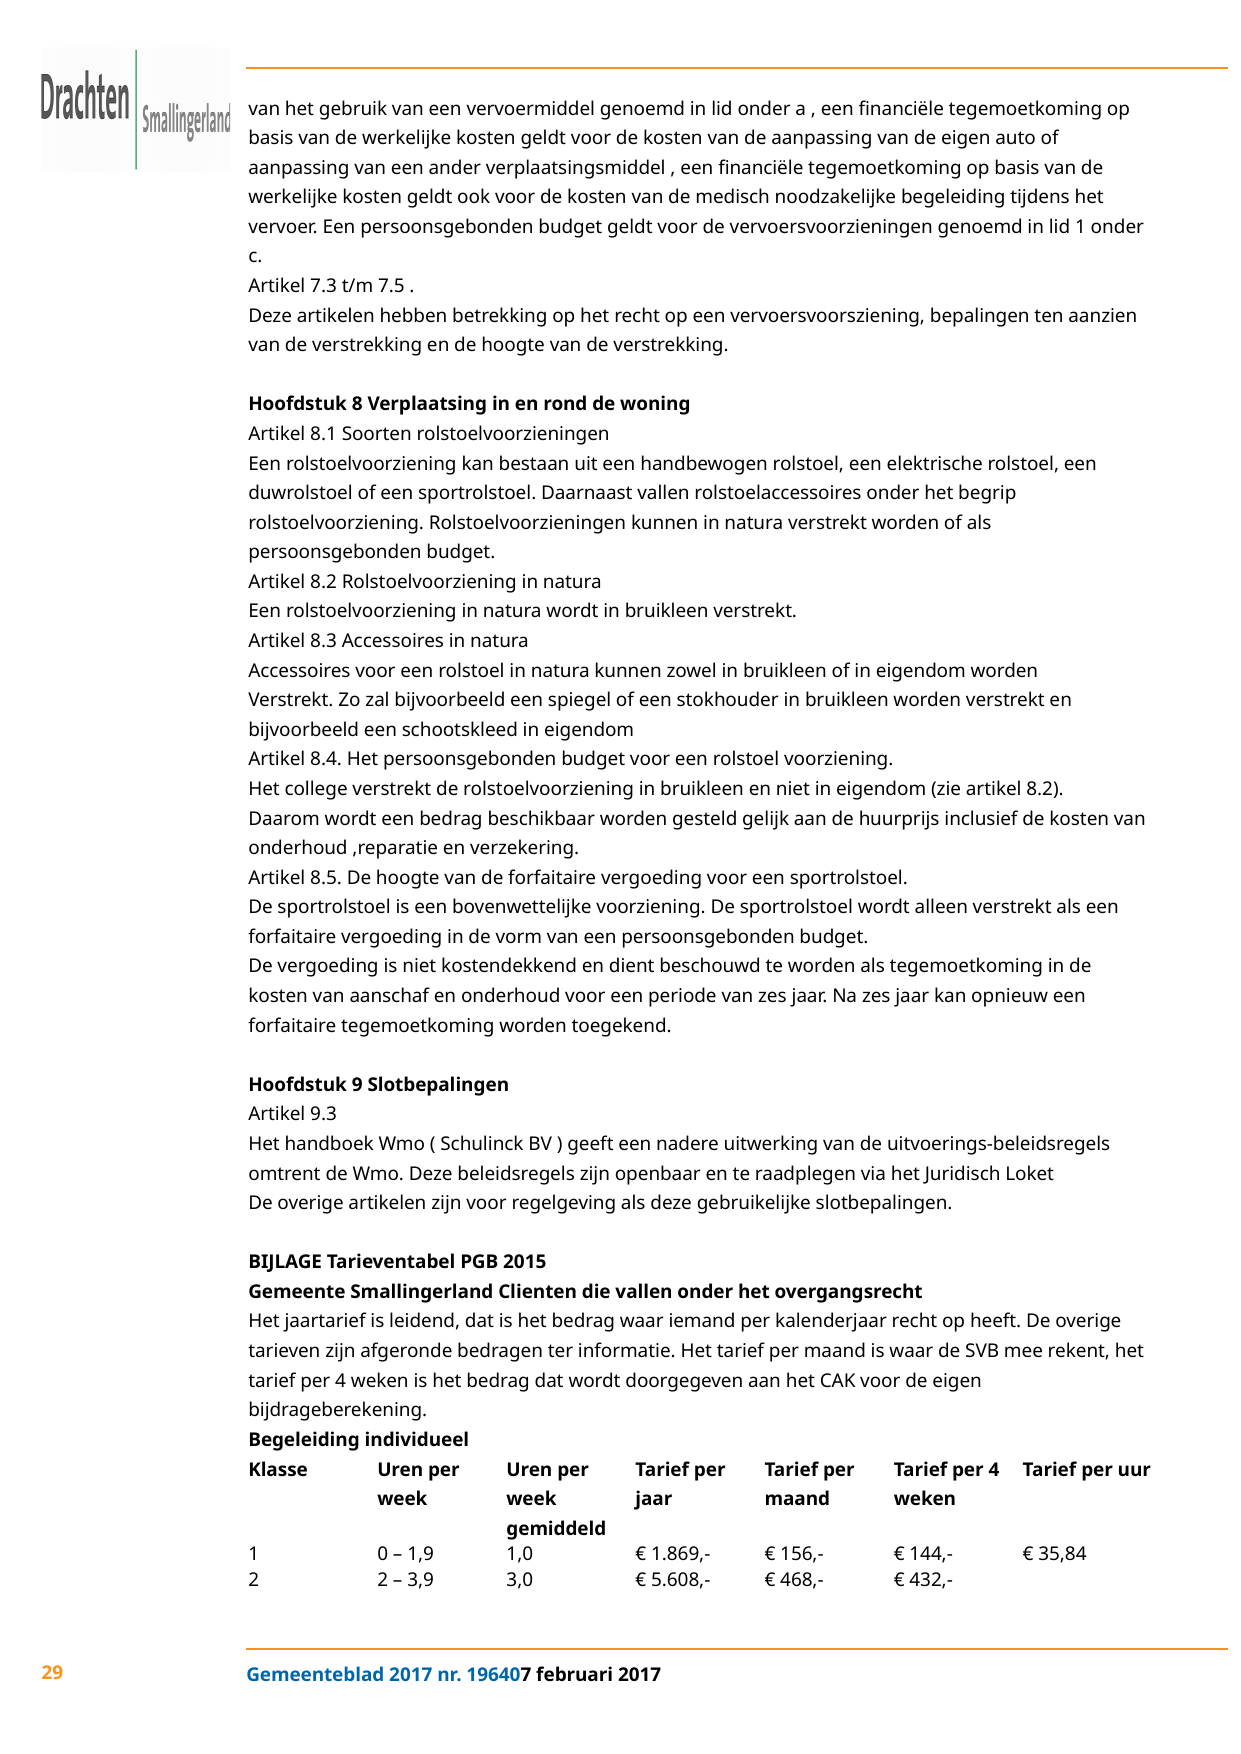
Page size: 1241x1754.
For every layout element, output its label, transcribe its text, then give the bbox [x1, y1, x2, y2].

table_cell € 468,- [764, 1566, 893, 1592]
text van het gebruik van een vervoermiddel genoemd in lid onder a , een financiële tegemoetkoming op basis van de werkelijke kosten geldt voor de kosten van de aanpassing van de eigen auto of aanpassing van een ander verplaatsingsmiddel , een financiële tegemoetkoming op basis van de werkelijke kosten geldt ook voor de kosten van de medisch noodzakelijke begeleiding tijdens het vervoer. Een persoonsgebonden budget geldt voor de vervoersvoorzieningen genoemd in lid 1 onder c. [248, 95, 1152, 268]
text Gemeente Smallingerland Clienten die vallen onder het overgangsrecht [248, 1278, 1152, 1304]
table_cell € 35,84 [1023, 1541, 1152, 1566]
table_cell € 1.869,- [635, 1541, 764, 1566]
text Verstrekt. Zo zal bijvoorbeeld een spiegel of een stokhouder in bruikleen worden verstrekt en bijvoorbeeld een schootskleed in eigendom [248, 686, 1152, 742]
text Artikel 7.3 t/m 7.5 . [248, 272, 1152, 298]
table_cell € 432,- [894, 1566, 1022, 1592]
text Deze artikelen hebben betrekking op het recht op een vervoersvoorsziening, bepalingen ten aanzien van de verstrekking en de hoogte van de verstrekking. [248, 302, 1152, 357]
text Accessoires voor een rolstoel in natura kunnen zowel in bruikleen of in eigendom worden [248, 657, 1152, 683]
text Hoofdstuk 8 Verplaatsing in en rond de woning [248, 391, 1152, 416]
table_header Tarief per maand [764, 1456, 893, 1541]
table_header Uren per week gemiddeld [506, 1456, 635, 1541]
text Begeleiding individueel [248, 1426, 1152, 1452]
table_cell 2 – 3,9 [377, 1566, 506, 1592]
text Een rolstoelvoorziening kan bestaan uit een handbewogen rolstoel, een elektrische rolstoel, een duwrolstoel of een sportrolstoel. Daarnaast vallen rolstoelaccessoires onder het begrip rolstoelvoorziening. Rolstoelvoorzieningen kunnen in natura verstrekt worden of als persoonsgebonden budget. [248, 450, 1152, 564]
table_header Uren per week [377, 1456, 506, 1541]
text Artikel 8.1 Soorten rolstoelvoorzieningen [248, 420, 1152, 446]
text De overige artikelen zijn voor regelgeving als deze gebruikelijke slotbepalingen. [248, 1189, 1152, 1215]
table_header Tarief per jaar [635, 1456, 764, 1541]
table_header Klasse [248, 1456, 377, 1541]
table_cell € 144,- [894, 1541, 1022, 1566]
table_header Tarief per 4 weken [894, 1456, 1022, 1541]
text Artikel 8.2 Rolstoelvoorziening in natura [248, 568, 1152, 594]
table_cell 3,0 [506, 1566, 635, 1592]
text Artikel 8.5. De hoogte van de forfaitaire vergoeding voor een sportrolstoel. [248, 864, 1152, 890]
text Daarom wordt een bedrag beschikbaar worden gesteld gelijk aan de huurprijs inclusief de kosten van onderhoud ,reparatie en verzekering. [248, 805, 1152, 860]
table_cell [1023, 1566, 1152, 1592]
text Artikel 8.3 Accessoires in natura [248, 627, 1152, 653]
table_cell € 5.608,- [635, 1566, 764, 1592]
table_cell 0 – 1,9 [377, 1541, 506, 1566]
table_header Tarief per uur [1023, 1456, 1152, 1541]
picture [41, 47, 231, 172]
text Artikel 8.4. Het persoonsgebonden budget voor een rolstoel voorziening. [248, 746, 1152, 771]
text Het jaartarief is leidend, dat is het bedrag waar iemand per kalenderjaar recht op heeft. De overige tarieven zijn afgeronde bedragen ter informatie. Het tarief per maand is waar de SVB mee rekent, het tarief per 4 weken is het bedrag dat wordt doorgegeven aan het CAK voor de eigen bijdrageberekening. [248, 1308, 1152, 1422]
text De sportrolstoel is een bovenwettelijke voorziening. De sportrolstoel wordt alleen verstrekt als een forfaitaire vergoeding in de vorm van een persoonsgebonden budget. [248, 893, 1152, 949]
text De vergoeding is niet kostendekkend en dient beschouwd te worden als tegemoetkoming in de kosten van aanschaf en onderhoud voor een periode van zes jaar. Na zes jaar kan opnieuw een forfaitaire tegemoetkoming worden toegekend. [248, 953, 1152, 1038]
text Artikel 9.3 [248, 1101, 1152, 1126]
table_cell 1 [248, 1541, 377, 1566]
text Hoofdstuk 9 Slotbepalingen [248, 1071, 1152, 1097]
table_cell € 156,- [764, 1541, 893, 1566]
text BIJLAGE Tarieventabel PGB 2015 [248, 1248, 1152, 1274]
table_cell 1,0 [506, 1541, 635, 1566]
table_cell 2 [248, 1566, 377, 1592]
text Het college verstrekt de rolstoelvoorziening in bruikleen en niet in eigendom (zie artikel 8.2). [248, 775, 1152, 801]
text Het handboek Wmo ( Schulinck BV ) geeft een nadere uitwerking van de uitvoerings-beleidsregels omtrent de Wmo. Deze beleidsregels zijn openbaar en te raadplegen via het Juridisch Loket [248, 1130, 1152, 1186]
text Een rolstoelvoorziening in natura wordt in bruikleen verstrekt. [248, 598, 1152, 623]
